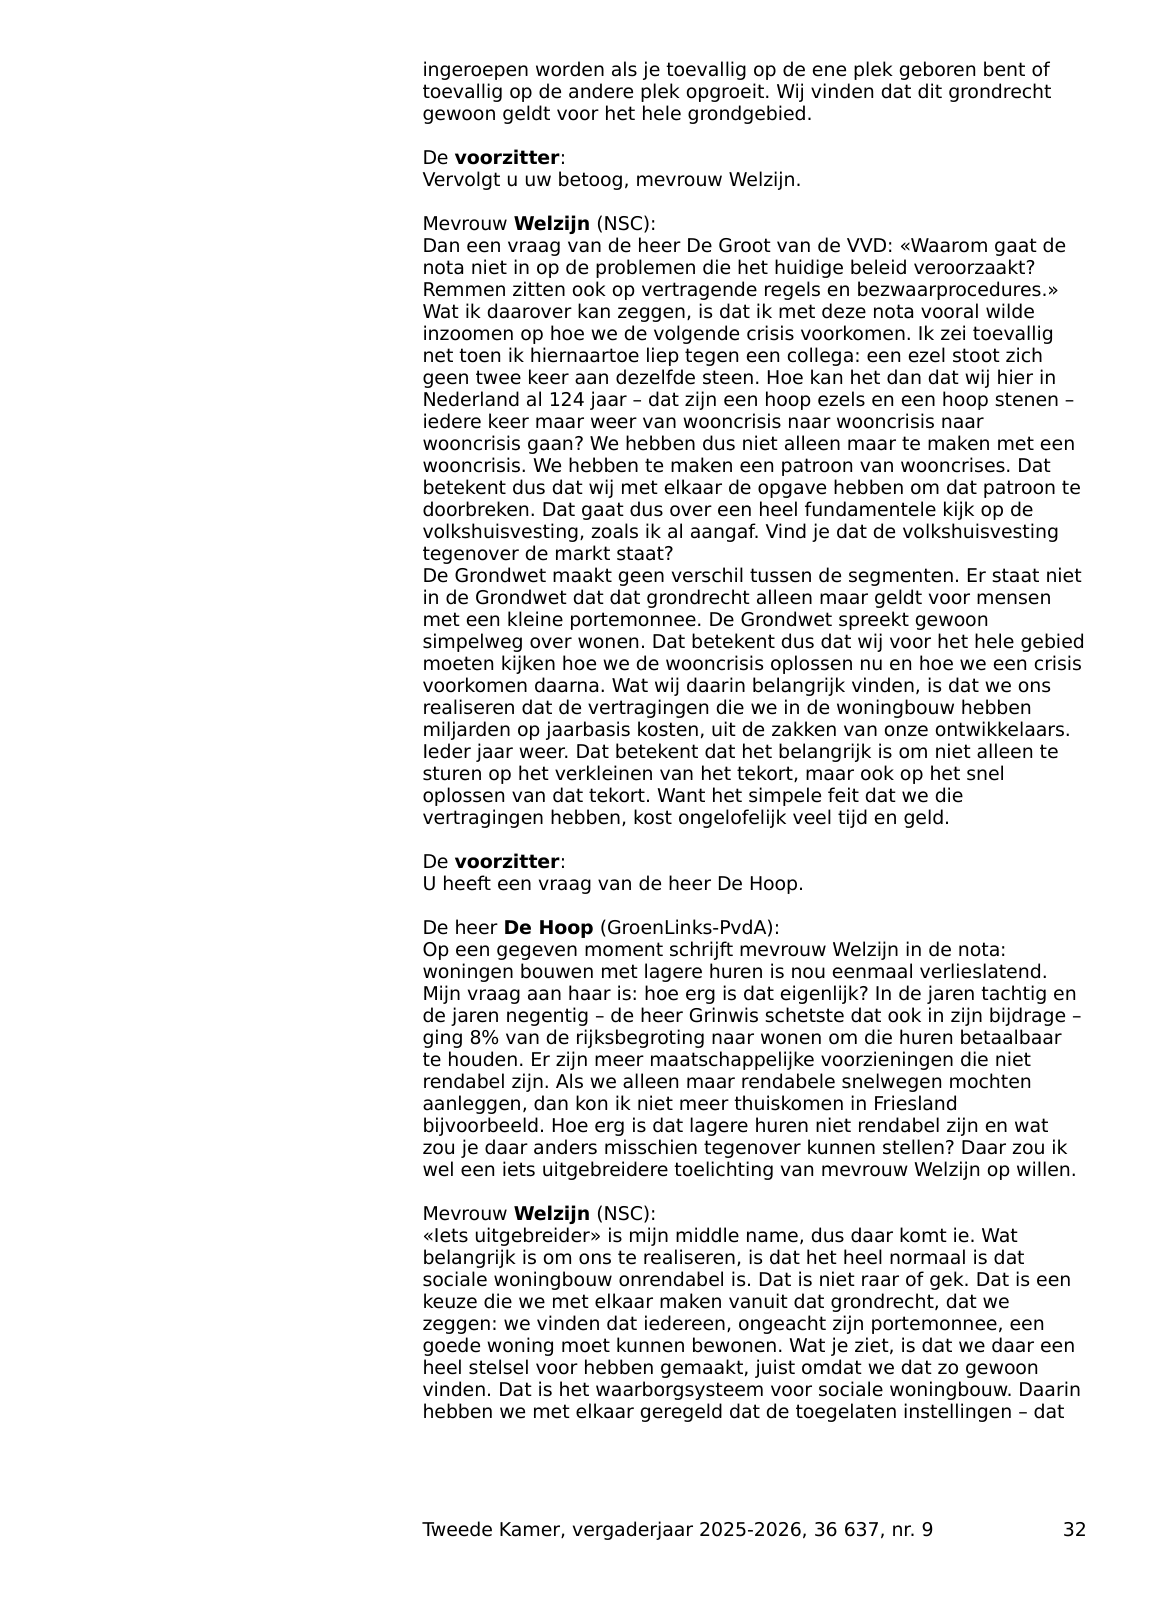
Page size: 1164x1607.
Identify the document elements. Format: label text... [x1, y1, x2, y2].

text ingeroepen worden als je toevallig op de ene plek geboren bent of toevallig op de andere plek opgroeit. Wij vinden dat dit grondrecht gewoon geldt voor het hele grondgebied. [422, 59, 1087, 125]
text De heer De Hoop (GroenLinks-PvdA): [422, 917, 1087, 939]
text De voorzitter: [422, 851, 1087, 873]
text Mevrouw Welzijn (NSC): [422, 1203, 1087, 1225]
text Dan een vraag van de heer De Groot van de VVD: «Waarom gaat de nota niet in op de problemen die het huidige beleid veroorzaakt? Remmen zitten ook op vertragende regels en bezwaarprocedures.» Wat ik daarover kan zeggen, is dat ik met deze nota vooral wilde inzoomen op hoe we de volgende crisis voorkomen. Ik zei toevallig net toen ik hiernaartoe liep tegen een collega: een ezel stoot zich geen twee keer aan dezelfde steen. Hoe kan het dan dat wij hier in Nederland al 124 jaar – dat zijn een hoop ezels en een hoop stenen – iedere keer maar weer van wooncrisis naar wooncrisis naar wooncrisis gaan? We hebben dus niet alleen maar te maken met een wooncrisis. We hebben te maken een patroon van wooncrises. Dat betekent dus dat wij met elkaar de opgave hebben om dat patroon te doorbreken. Dat gaat dus over een heel fundamentele kijk op de volkshuisvesting, zoals ik al aangaf. Vind je dat de volkshuisvesting tegenover de markt staat? [422, 235, 1087, 565]
text Vervolgt u uw betoog, mevrouw Welzijn. [422, 169, 1087, 191]
text U heeft een vraag van de heer De Hoop. [422, 873, 1087, 895]
text Op een gegeven moment schrijft mevrouw Welzijn in de nota: woningen bouwen met lagere huren is nou eenmaal verlieslatend. Mijn vraag aan haar is: hoe erg is dat eigenlijk? In de jaren tachtig en de jaren negentig – de heer Grinwis schetste dat ook in zijn bijdrage – ging 8% van de rijksbegroting naar wonen om die huren betaalbaar te houden. Er zijn meer maatschappelijke voorzieningen die niet rendabel zijn. Als we alleen maar rendabele snelwegen mochten aanleggen, dan kon ik niet meer thuiskomen in Friesland bijvoorbeeld. Hoe erg is dat lagere huren niet rendabel zijn en wat zou je daar anders misschien tegenover kunnen stellen? Daar zou ik wel een iets uitgebreidere toelichting van mevrouw Welzijn op willen. [422, 939, 1087, 1181]
text De voorzitter: [422, 147, 1087, 169]
text Mevrouw Welzijn (NSC): [422, 213, 1087, 235]
text De Grondwet maakt geen verschil tussen de segmenten. Er staat niet in de Grondwet dat dat grondrecht alleen maar geldt voor mensen met een kleine portemonnee. De Grondwet spreekt gewoon simpelweg over wonen. Dat betekent dus dat wij voor het hele gebied moeten kijken hoe we de wooncrisis oplossen nu en hoe we een crisis voorkomen daarna. Wat wij daarin belangrijk vinden, is dat we ons realiseren dat de vertragingen die we in de woningbouw hebben miljarden op jaarbasis kosten, uit de zakken van onze ontwikkelaars. Ieder jaar weer. Dat betekent dat het belangrijk is om niet alleen te sturen op het verkleinen van het tekort, maar ook op het snel oplossen van dat tekort. Want het simpele feit dat we die vertragingen hebben, kost ongelofelijk veel tijd en geld. [422, 565, 1087, 829]
text «Iets uitgebreider» is mijn middle name, dus daar komt ie. Wat belangrijk is om ons te realiseren, is dat het heel normaal is dat sociale woningbouw onrendabel is. Dat is niet raar of gek. Dat is een keuze die we met elkaar maken vanuit dat grondrecht, dat we zeggen: we vinden dat iedereen, ongeacht zijn portemonnee, een goede woning moet kunnen bewonen. Wat je ziet, is dat we daar een heel stelsel voor hebben gemaakt, juist omdat we dat zo gewoon vinden. Dat is het waarborgsysteem voor sociale woningbouw. Daarin hebben we met elkaar geregeld dat de toegelaten instellingen – dat [422, 1225, 1087, 1423]
